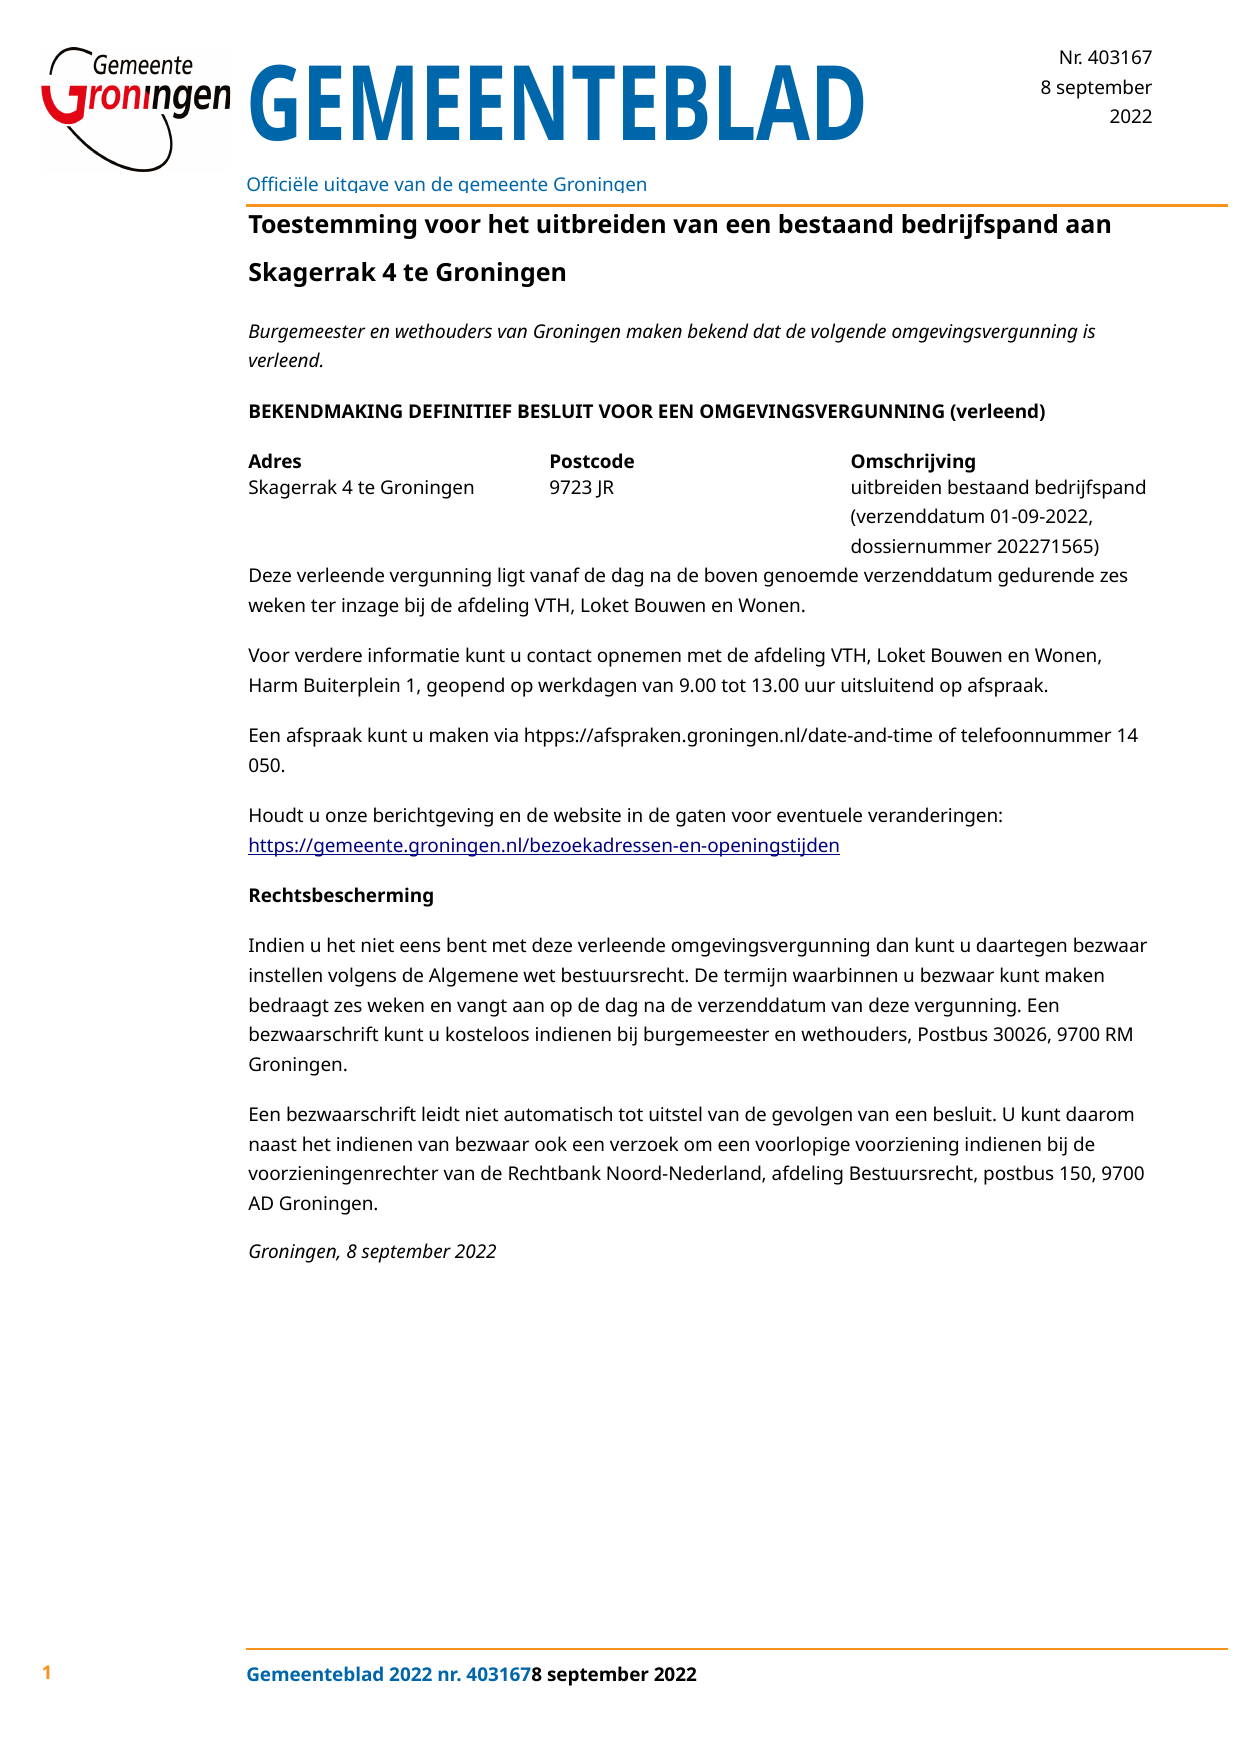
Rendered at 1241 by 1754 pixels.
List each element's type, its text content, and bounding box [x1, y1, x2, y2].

text Groningen, 8 september 2022 [248, 1238, 1152, 1264]
table_cell 9723 JR [549, 474, 850, 559]
text BEKENDMAKING DEFINITIEF BESLUIT VOOR EEN OMGEVINGSVERGUNNING (verleend) [248, 398, 1152, 424]
text Toestemming voor het uitbreiden van een bestaand bedrijfspand aan Skagerrak 4 te Groningen [248, 207, 1152, 288]
table_header Omschrijving [850, 449, 1152, 474]
table_header Postcode [549, 449, 850, 474]
picture [41, 47, 231, 172]
text Een bezwaarschrift leidt niet automatisch tot uitstel van de gevolgen van een besluit. U kunt daarom naast het indienen van bezwaar ook een verzoek om een voorlopige voorziening indienen bij de voorzieningenrechter van de Rechtbank Noord-Nederland, afdeling Bestuursrecht, postbus 150, 9700 AD Groningen. [248, 1101, 1152, 1216]
text Houdt u onze berichtgeving en de website in de gaten voor eventuele veranderingen: https://gemeente.groningen.nl/bezoekadressen-en-openingstijden [248, 802, 1152, 858]
table_header Adres [248, 449, 549, 474]
table_cell uitbreiden bestaand bedrijfspand (verzenddatum 01-09-2022, dossiernummer 202271565) [850, 474, 1152, 559]
text Deze verleende vergunning ligt vanaf de dag na de boven genoemde verzenddatum gedurende zes weken ter inzage bij de afdeling VTH, Loket Bouwen en Wonen. [248, 562, 1152, 618]
text Rechtsbescherming [248, 882, 1152, 908]
table_cell Skagerrak 4 te Groningen [248, 474, 549, 559]
text Indien u het niet eens bent met deze verleende omgevingsvergunning dan kunt u daartegen bezwaar instellen volgens de Algemene wet bestuursrecht. De termijn waarbinnen u bezwaar kunt maken bedraagt zes weken en vangt aan op de dag na de verzenddatum van deze vergunning. Een bezwaarschrift kunt u kosteloos indienen bij burgemeester en wethouders, Postbus 30026, 9700 RM Groningen. [248, 933, 1152, 1077]
text Een afspraak kunt u maken via htpps://afspraken.groningen.nl/date-and-time of telefoonnummer 14 050. [248, 722, 1152, 778]
text Voor verdere informatie kunt u contact opnemen met de afdeling VTH, Loket Bouwen en Wonen, Harm Buiterplein 1, geopend op werkdagen van 9.00 tot 13.00 uur uitsluitend op afspraak. [248, 642, 1152, 698]
text Burgemeester en wethouders van Groningen maken bekend dat de volgende omgevingsvergunning is verleend. [248, 318, 1152, 373]
